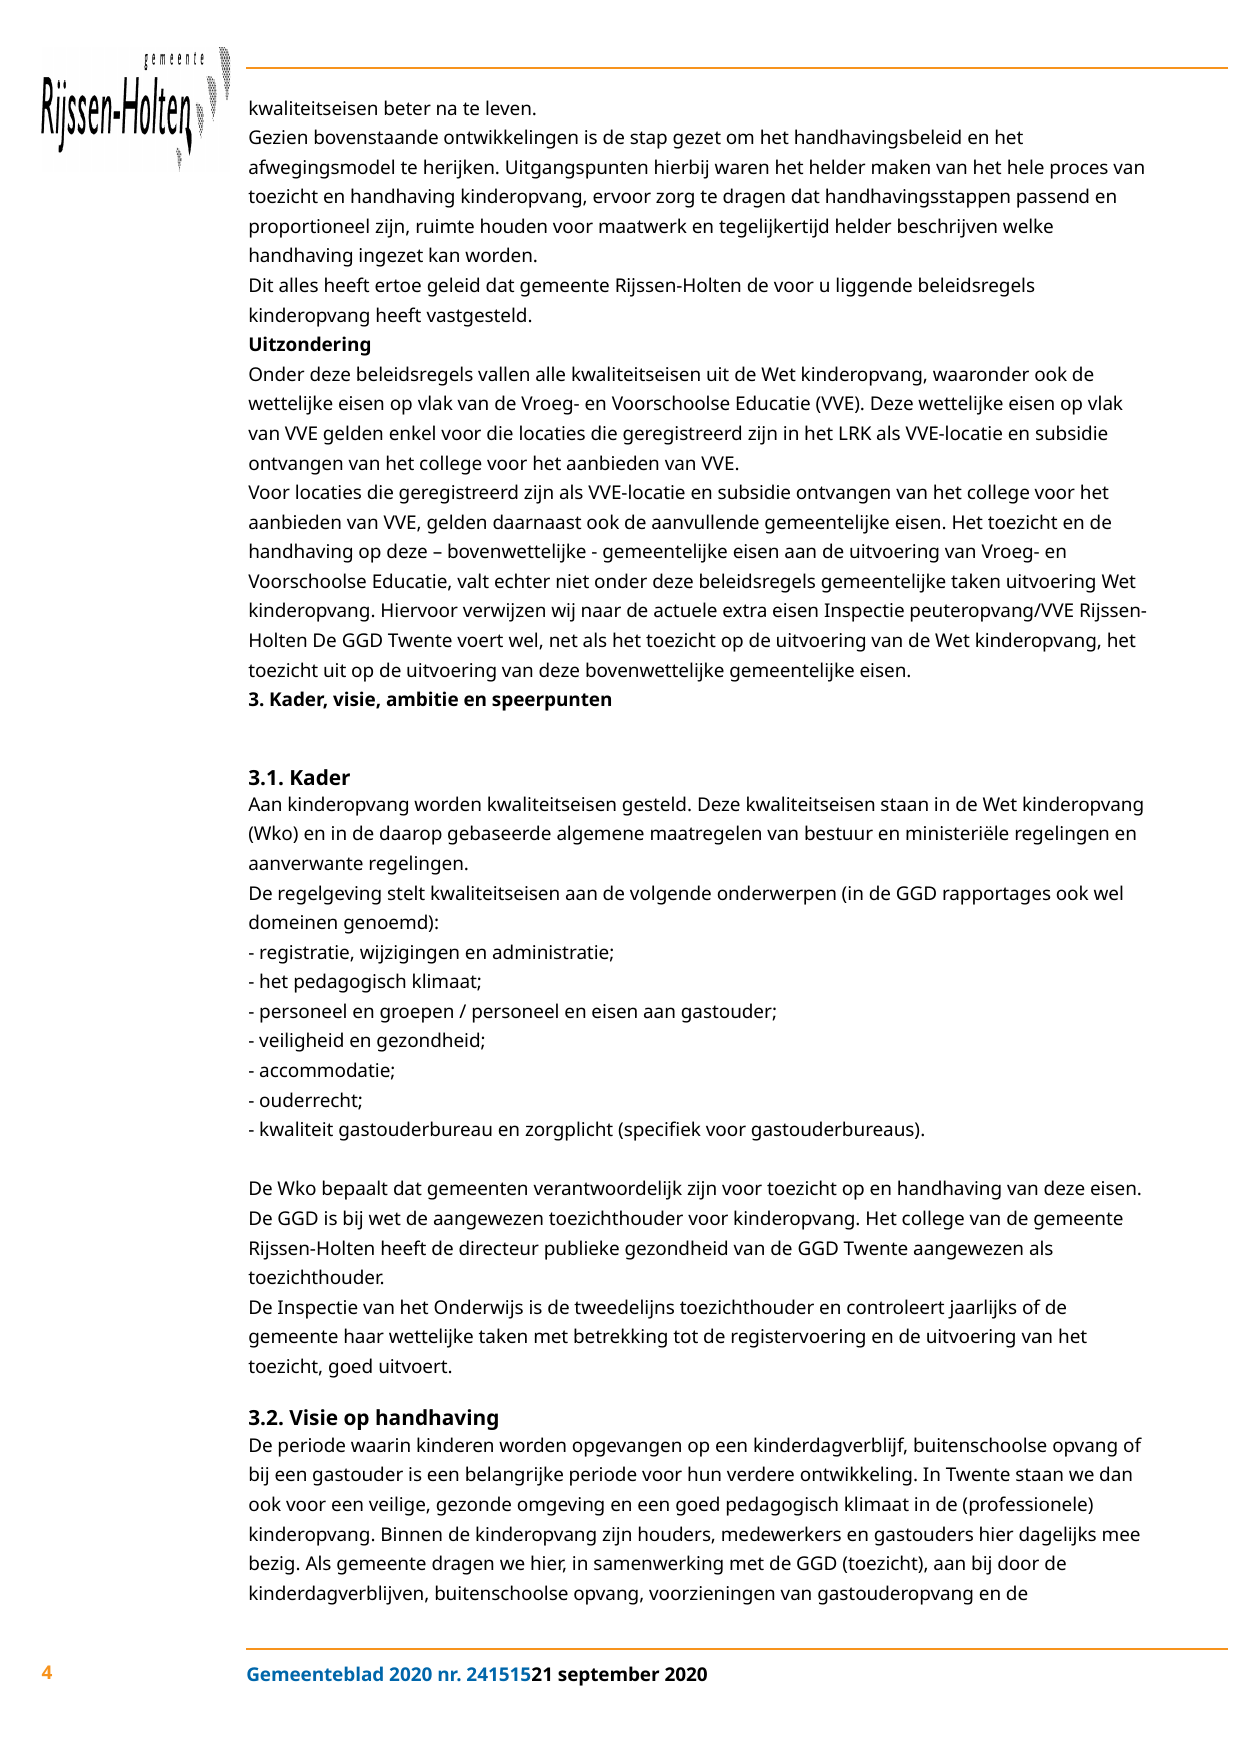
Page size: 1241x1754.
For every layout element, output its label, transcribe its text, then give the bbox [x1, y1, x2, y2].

text - het pedagogisch klimaat; [248, 968, 1152, 994]
text De Wko bepaalt dat gemeenten verantwoordelijk zijn voor toezicht op en handhaving van deze eisen. De GGD is bij wet de aangewezen toezichthouder voor kinderopvang. Het college van de gemeente Rijssen-Holten heeft de directeur publieke gezondheid van de GGD Twente aangewezen als toezichthouder. [248, 1176, 1152, 1290]
text - ouderrecht; [248, 1087, 1152, 1113]
picture [41, 47, 231, 172]
text De Inspectie van het Onderwijs is de tweedelijns toezichthouder en controleert jaarlijks of de gemeente haar wettelijke taken met betrekking tot de registervoering en de uitvoering van het toezicht, goed uitvoert. [248, 1294, 1152, 1379]
text Onder deze beleidsregels vallen alle kwaliteitseisen uit de Wet kinderopvang, waaronder ook de wettelijke eisen op vlak van de Vroeg- en Voorschoolse Educatie (VVE). Deze wettelijke eisen op vlak van VVE gelden enkel voor die locaties die geregistreerd zijn in het LRK als VVE-locatie en subsidie ontvangen van het college voor het aanbieden van VVE. [248, 361, 1152, 476]
text - accommodatie; [248, 1057, 1152, 1083]
text Uitzondering [248, 331, 1152, 357]
text De periode waarin kinderen worden opgevangen op een kinderdagverblijf, buitenschoolse opvang of bij een gastouder is een belangrijke periode voor hun verdere ontwikkeling. In Twente staan we dan ook voor een veilige, gezonde omgeving en een goed pedagogisch klimaat in de (professionele) kinderopvang. Binnen de kinderopvang zijn houders, medewerkers en gastouders hier dagelijks mee bezig. Als gemeente dragen we hier, in samenwerking met de GGD (toezicht), aan bij door de kinderdagverblijven, buitenschoolse opvang, voorzieningen van gastouderopvang en de [248, 1432, 1152, 1606]
text Gezien bovenstaande ontwikkelingen is de stap gezet om het handhavingsbeleid en het afwegingsmodel te herijken. Uitgangspunten hierbij waren het helder maken van het hele proces van toezicht en handhaving kinderopvang, ervoor zorg te dragen dat handhavingsstappen passend en proportioneel zijn, ruimte houden voor maatwerk en tegelijkertijd helder beschrijven welke handhaving ingezet kan worden. [248, 124, 1152, 268]
text 3.2. Visie op handhaving [248, 1403, 1152, 1432]
text kwaliteitseisen beter na te leven. [248, 95, 1152, 121]
text 3. Kader, visie, ambitie en speerpunten [248, 686, 1152, 712]
text Aan kinderopvang worden kwaliteitseisen gesteld. Deze kwaliteitseisen staan in de Wet kinderopvang (Wko) en in de daarop gebaseerde algemene maatregelen van bestuur en ministeriële regelingen en aanverwante regelingen. [248, 791, 1152, 876]
text Dit alles heeft ertoe geleid dat gemeente Rijssen-Holten de voor u liggende beleidsregels kinderopvang heeft vastgesteld. [248, 272, 1152, 328]
text - personeel en groepen / personeel en eisen aan gastouder; [248, 998, 1152, 1024]
text - kwaliteit gastouderbureau en zorgplicht (specifiek voor gastouderbureaus). [248, 1116, 1152, 1142]
text De regelgeving stelt kwaliteitseisen aan de volgende onderwerpen (in de GGD rapportages ook wel domeinen genoemd): [248, 880, 1152, 935]
text - registratie, wijzigingen en administratie; [248, 939, 1152, 965]
text 3.1. Kader [248, 763, 1152, 791]
text - veiligheid en gezondheid; [248, 1028, 1152, 1053]
text Voor locaties die geregistreerd zijn als VVE-locatie en subsidie ontvangen van het college voor het aanbieden van VVE, gelden daarnaast ook de aanvullende gemeentelijke eisen. Het toezicht en de handhaving op deze – bovenwettelijke - gemeentelijke eisen aan de uitvoering van Vroeg- en Voorschoolse Educatie, valt echter niet onder deze beleidsregels gemeentelijke taken uitvoering Wet kinderopvang. Hiervoor verwijzen wij naar de actuele extra eisen Inspectie peuteropvang/VVE Rijssen-Holten De GGD Twente voert wel, net als het toezicht op de uitvoering van de Wet kinderopvang, het toezicht uit op de uitvoering van deze bovenwettelijke gemeentelijke eisen. [248, 479, 1152, 683]
